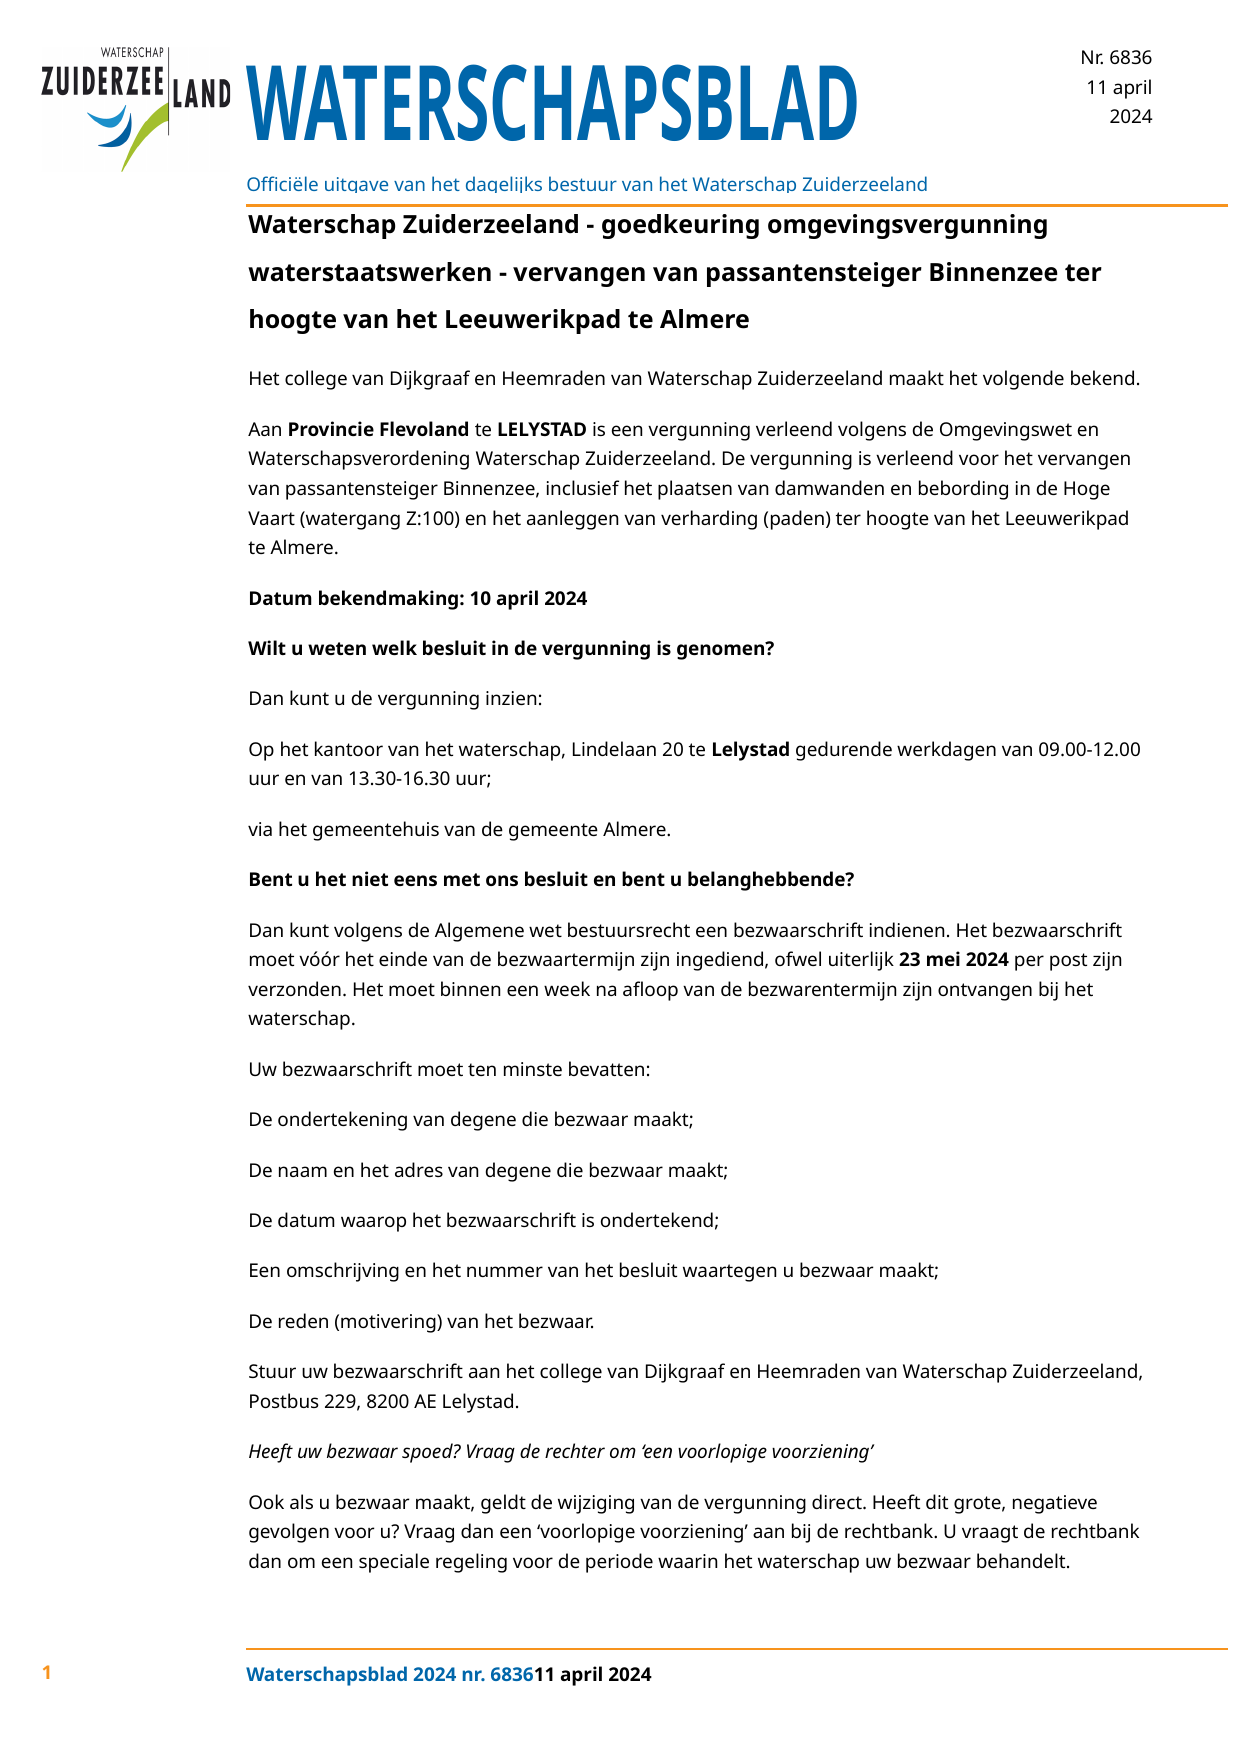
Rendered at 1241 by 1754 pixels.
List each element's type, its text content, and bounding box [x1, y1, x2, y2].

text Ook als u bezwaar maakt, geldt de wijziging van de vergunning direct. Heeft dit grote, negatieve gevolgen voor u? Vraag dan een ‘voorlopige voorziening’ aan bij de rechtbank. U vraagt de rechtbank dan om een speciale regeling voor de periode waarin het waterschap uw bezwaar behandelt. [248, 1489, 1152, 1574]
text Datum bekendmaking: 10 april 2024 [248, 585, 1152, 610]
text Het college van Dijkgraaf en Heemraden van Waterschap Zuiderzeeland maakt het volgende bekend. [248, 366, 1152, 391]
text De datum waarop het bezwaarschrift is ondertekend; [248, 1207, 1152, 1233]
text De reden (motivering) van het bezwaar. [248, 1308, 1152, 1334]
text via het gemeentehuis van de gemeente Almere. [248, 816, 1152, 842]
text Heeft uw bezwaar spoed? Vraag de rechter om ‘een voorlopige voorziening’ [248, 1438, 1152, 1464]
text Een omschrijving en het nummer van het besluit waartegen u bezwaar maakt; [248, 1258, 1152, 1283]
text Stuur uw bezwaarschrift aan het college van Dijkgraaf en Heemraden van Waterschap Zuiderzeeland, Postbus 229, 8200 AE Lelystad. [248, 1358, 1152, 1414]
text Waterschap Zuiderzeeland - goedkeuring omgevingsvergunning waterstaatswerken - vervangen van passantensteiger Binnenzee ter hoogte van het Leeuwerikpad te Almere [248, 207, 1152, 336]
text Op het kantoor van het waterschap, Lindelaan 20 te Lelystad gedurende werkdagen van 09.00-12.00 uur en van 13.30-16.30 uur; [248, 736, 1152, 791]
text Bent u het niet eens met ons besluit en bent u belanghebbende? [248, 866, 1152, 892]
text Uw bezwaarschrift moet ten minste bevatten: [248, 1056, 1152, 1082]
text De naam en het adres van degene die bezwaar maakt; [248, 1157, 1152, 1182]
text Dan kunt u de vergunning inzien: [248, 686, 1152, 711]
text Dan kunt volgens de Algemene wet bestuursrecht een bezwaarschrift indienen. Het bezwaarschrift moet vóór het einde van de bezwaartermijn zijn ingediend, ofwel uiterlijk 23 mei 2024 per post zijn verzonden. Het moet binnen een week na afloop van de bezwarentermijn zijn ontvangen bij het waterschap. [248, 917, 1152, 1031]
text Aan Provincie Flevoland te LELYSTAD is een vergunning verleend volgens de Omgevingswet en Waterschapsverordening Waterschap Zuiderzeeland. De vergunning is verleend voor het vervangen van passantensteiger Binnenzee, inclusief het plaatsen van damwanden en bebording in de Hoge Vaart (watergang Z:100) en het aanleggen van verharding (paden) ter hoogte van het Leeuwerikpad te Almere. [248, 416, 1152, 560]
text De ondertekening van degene die bezwaar maakt; [248, 1106, 1152, 1132]
picture [41, 47, 231, 172]
text Wilt u weten welk besluit in de vergunning is genomen? [248, 635, 1152, 661]
